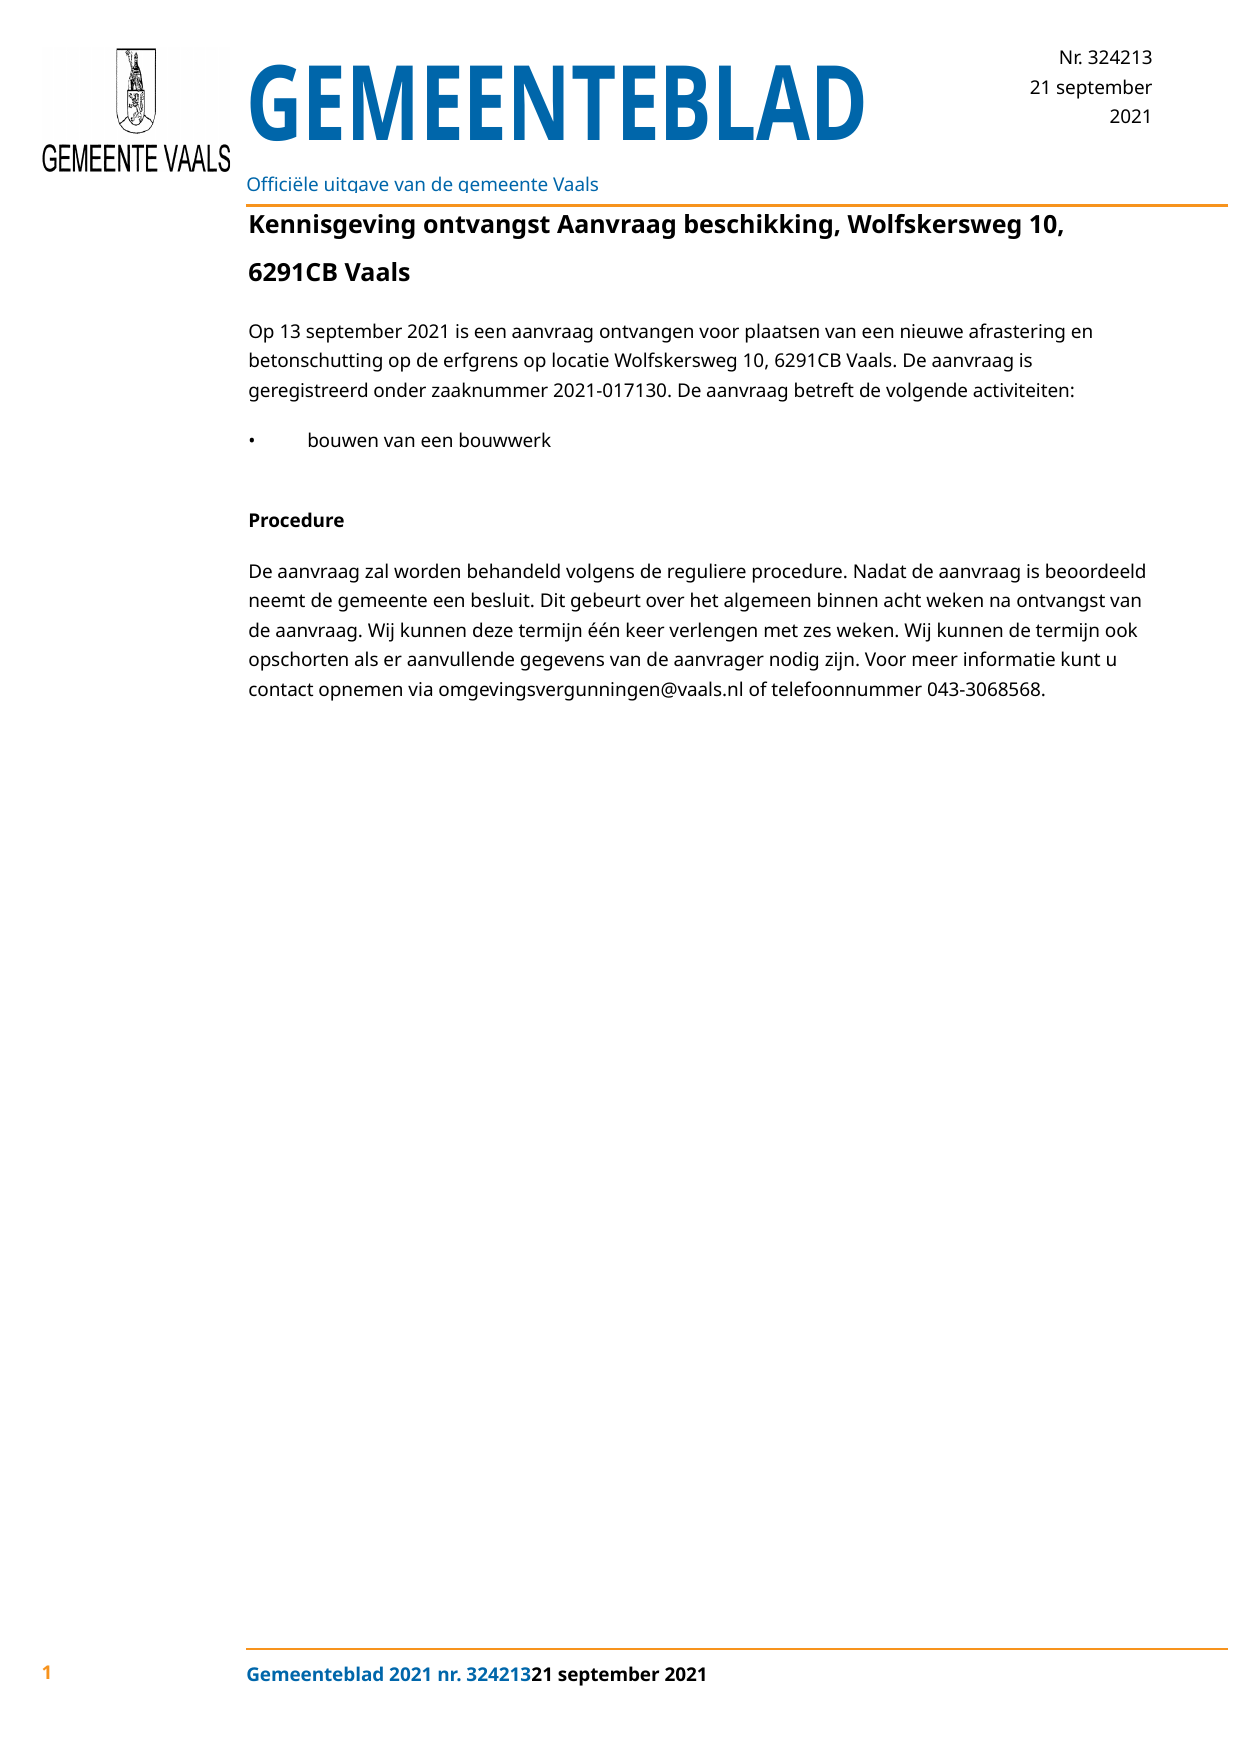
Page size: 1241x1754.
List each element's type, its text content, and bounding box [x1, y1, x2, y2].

text De aanvraag zal worden behandeld volgens de reguliere procedure. Nadat de aanvraag is beoordeeld neemt de gemeente een besluit. Dit gebeurt over het algemeen binnen acht weken na ontvangst van de aanvraag. Wij kunnen deze termijn één keer verlengen met zes weken. Wij kunnen de termijn ook opschorten als er aanvullende gegevens van de aanvrager nodig zijn. Voor meer informatie kunt u contact opnemen via omgevingsvergunningen@vaals.nl of telefoonnummer 043-3068568. [248, 558, 1152, 702]
list bouwen van een bouwwerk [248, 427, 1152, 453]
text Procedure [248, 507, 1152, 533]
picture [41, 47, 231, 172]
text Op 13 september 2021 is een aanvraag ontvangen voor plaatsen van een nieuwe afrastering en betonschutting op de erfgrens op locatie Wolfskersweg 10, 6291CB Vaals. De aanvraag is geregistreerd onder zaaknummer 2021-017130. De aanvraag betreft de volgende activiteiten: [248, 318, 1152, 403]
text Kennisgeving ontvangst Aanvraag beschikking, Wolfskersweg 10, 6291CB Vaals [248, 207, 1152, 288]
